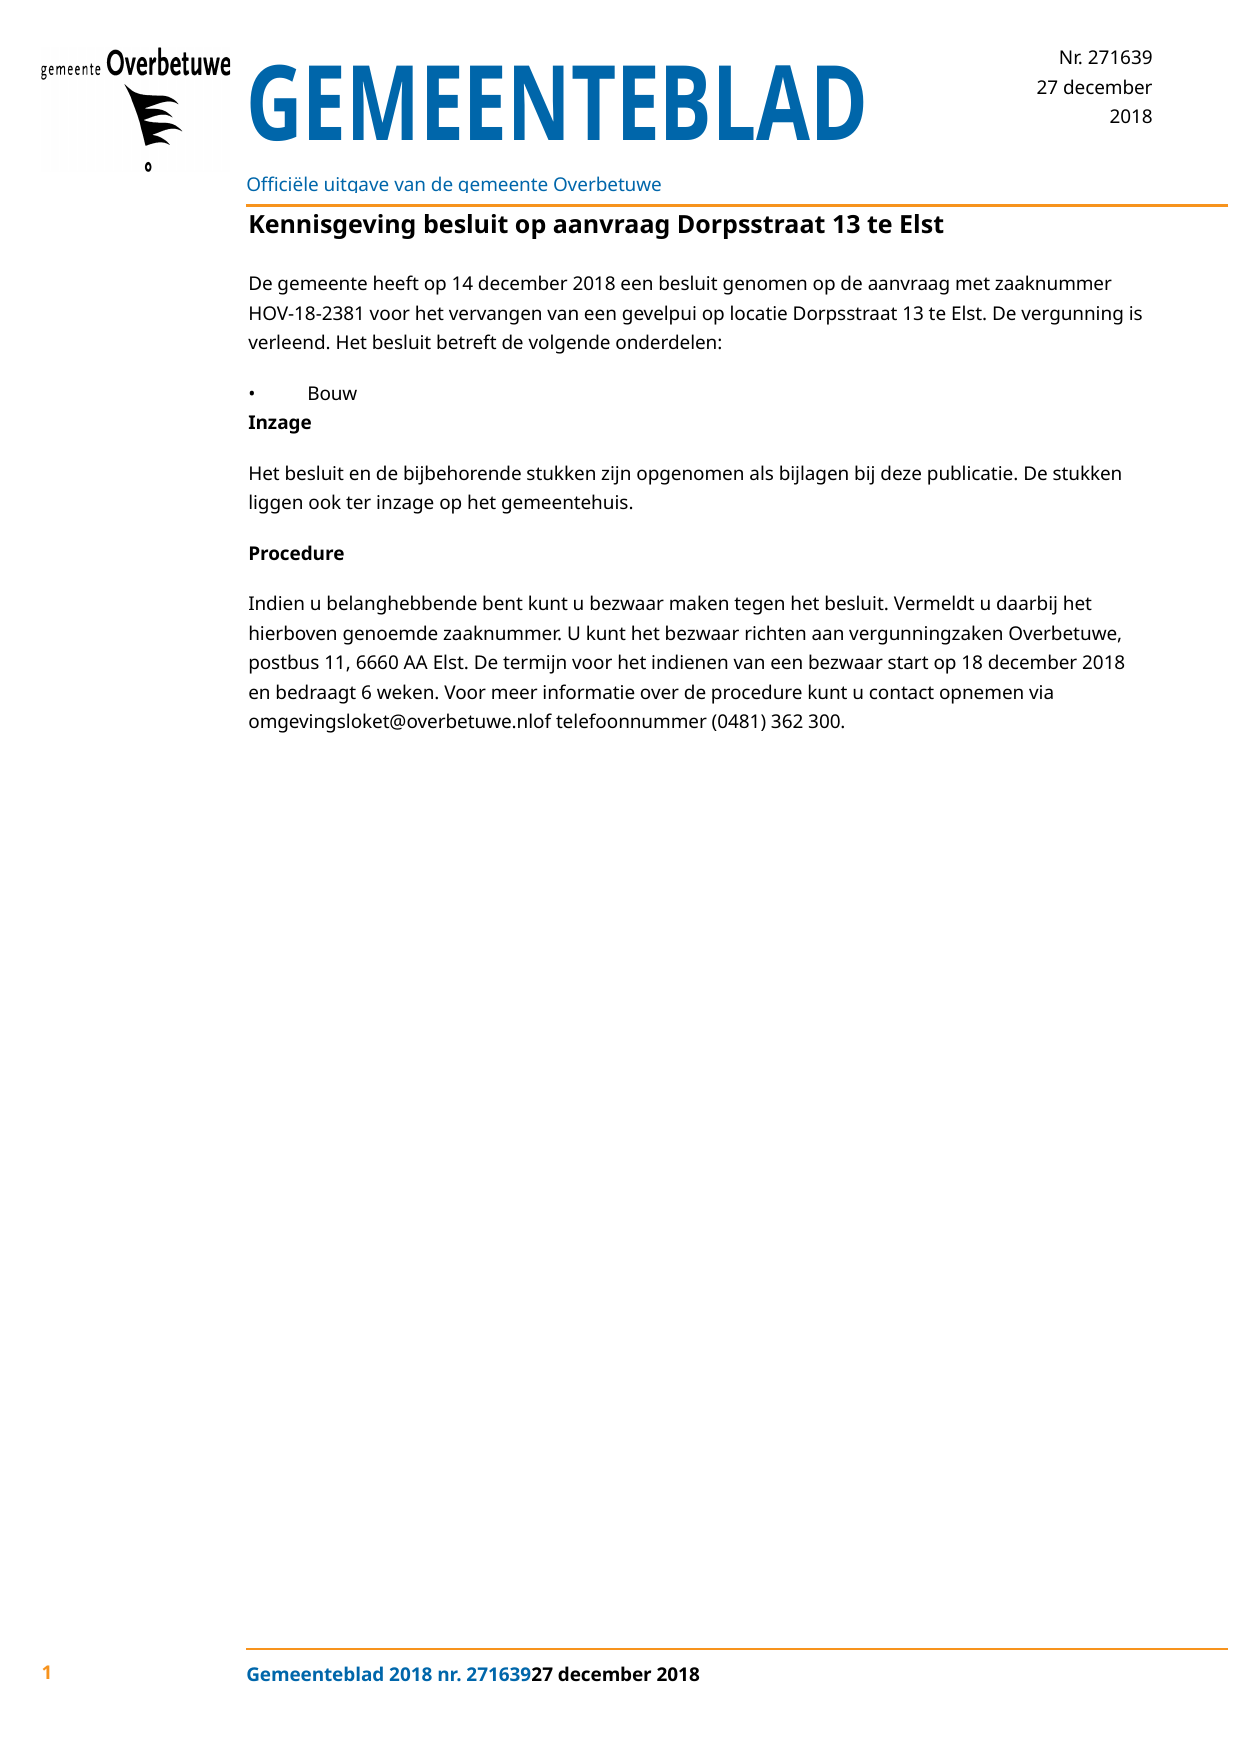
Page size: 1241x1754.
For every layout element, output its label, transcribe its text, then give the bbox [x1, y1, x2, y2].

text Het besluit en de bijbehorende stukken zijn opgenomen als bijlagen bij deze publicatie. De stukken liggen ook ter inzage op het gemeentehuis. [248, 460, 1152, 515]
text Procedure [248, 540, 1152, 566]
text De gemeente heeft op 14 december 2018 een besluit genomen op de aanvraag met zaaknummer HOV-18-2381 voor het vervangen van een gevelpui op locatie Dorpsstraat 13 te Elst. De vergunning is verleend. Het besluit betreft de volgende onderdelen: [248, 270, 1152, 355]
text Indien u belanghebbende bent kunt u bezwaar maken tegen het besluit. Vermeldt u daarbij het hierboven genoemde zaaknummer. U kunt het bezwaar richten aan vergunningzaken Overbetuwe, postbus 11, 6660 AA Elst. De termijn voor het indienen van een bezwaar start op 18 december 2018 en bedraagt 6 weken. Voor meer informatie over de procedure kunt u contact opnemen via omgevingsloket@overbetuwe.nlof telefoonnummer (0481) 362 300. [248, 590, 1152, 734]
list Bouw [248, 380, 1152, 406]
text Kennisgeving besluit op aanvraag Dorpsstraat 13 te Elst [248, 207, 1152, 241]
picture [41, 47, 231, 172]
text Inzage [248, 409, 1152, 435]
